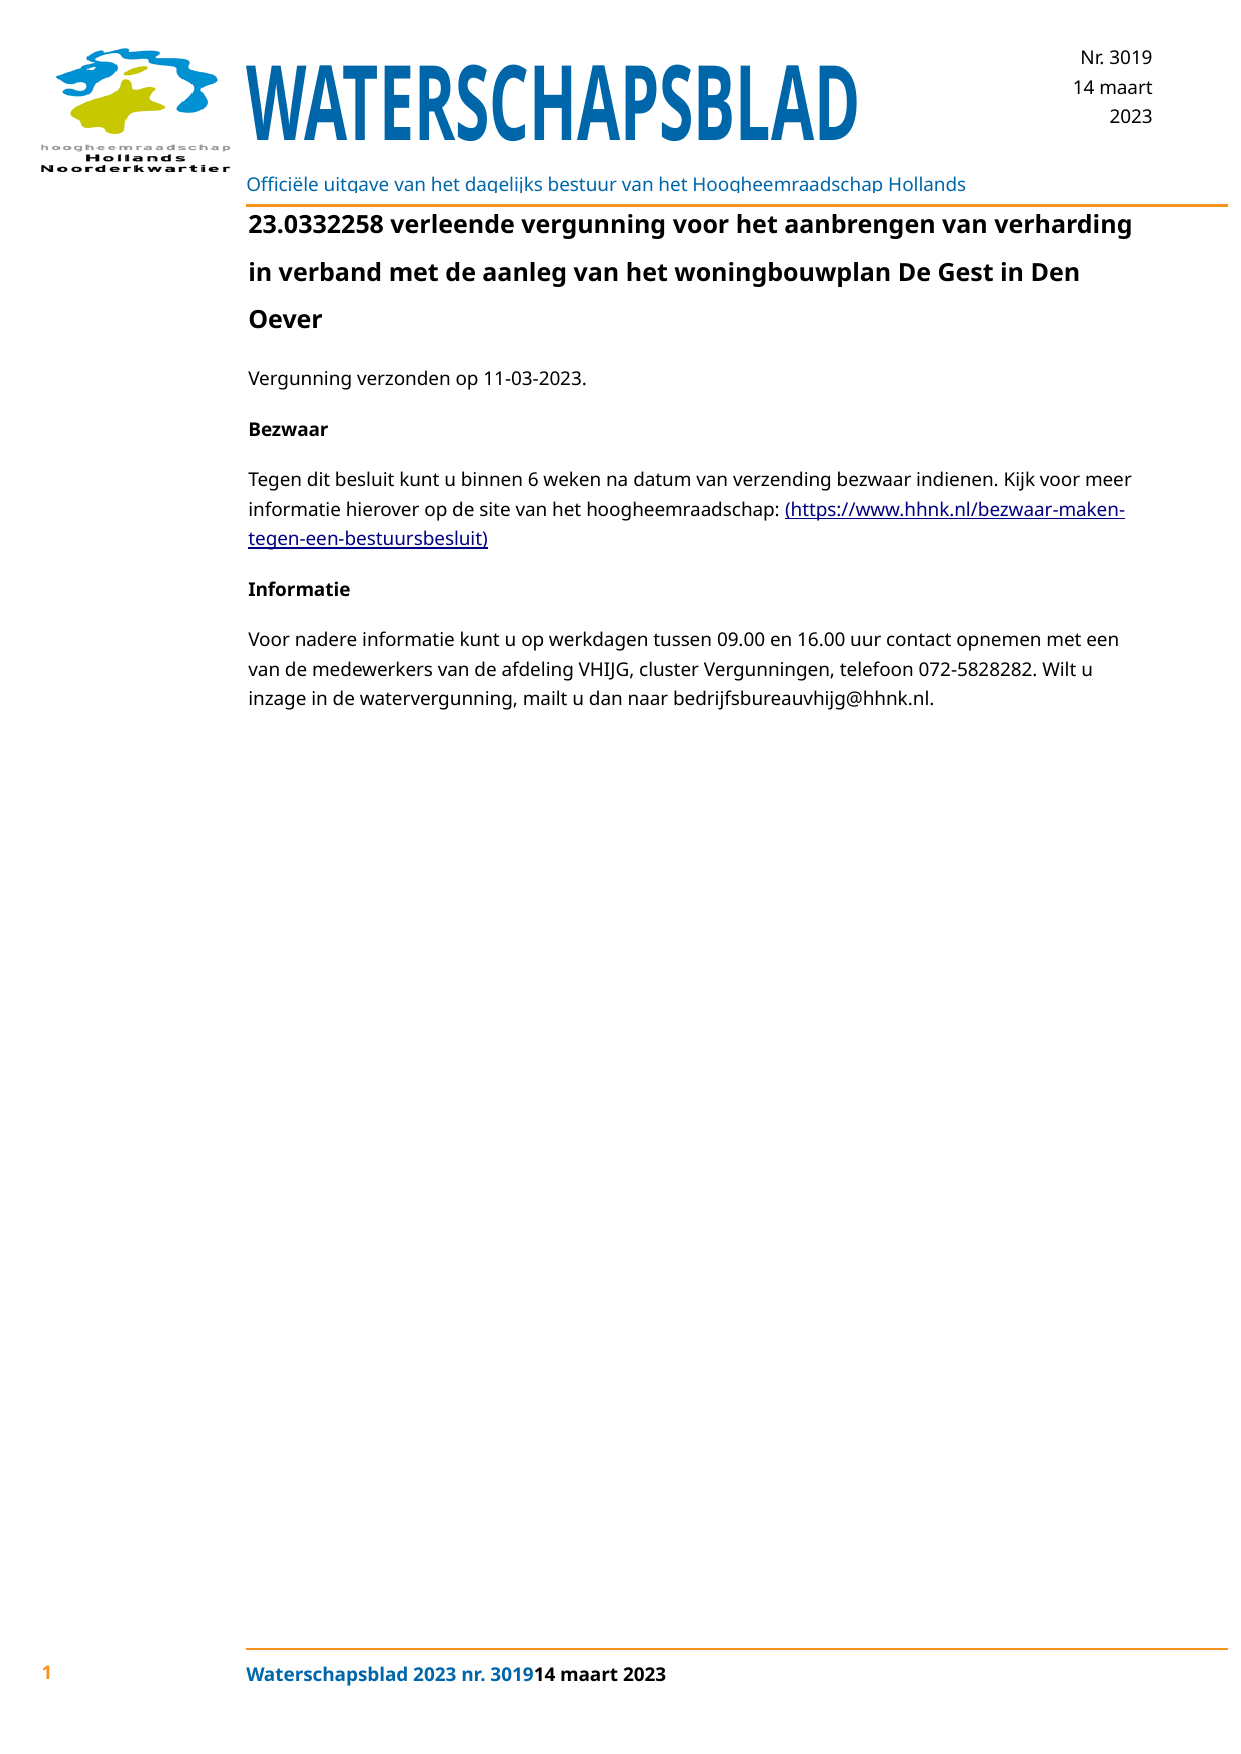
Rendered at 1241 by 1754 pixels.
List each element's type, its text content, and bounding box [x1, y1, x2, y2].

text Informatie [248, 576, 1152, 602]
text Bezwaar [248, 416, 1152, 442]
picture [41, 47, 231, 172]
text Voor nadere informatie kunt u op werkdagen tussen 09.00 en 16.00 uur contact opnemen met een van de medewerkers van de afdeling VHIJG, cluster Vergunningen, telefoon 072-5828282. Wilt u inzage in de watervergunning, mailt u dan naar bedrijfsbureauvhijg@hhnk.nl. [248, 626, 1152, 711]
text Vergunning verzonden op 11-03-2023. [248, 366, 1152, 391]
text Tegen dit besluit kunt u binnen 6 weken na datum van verzending bezwaar indienen. Kijk voor meer informatie hierover op de site van het hoogheemraadschap: (https://www.hhnk.nl/bezwaar-maken-tegen-een-bestuursbesluit) [248, 466, 1152, 551]
text 23.0332258 verleende vergunning voor het aanbrengen van verharding in verband met de aanleg van het woningbouwplan De Gest in Den Oever [248, 207, 1152, 336]
